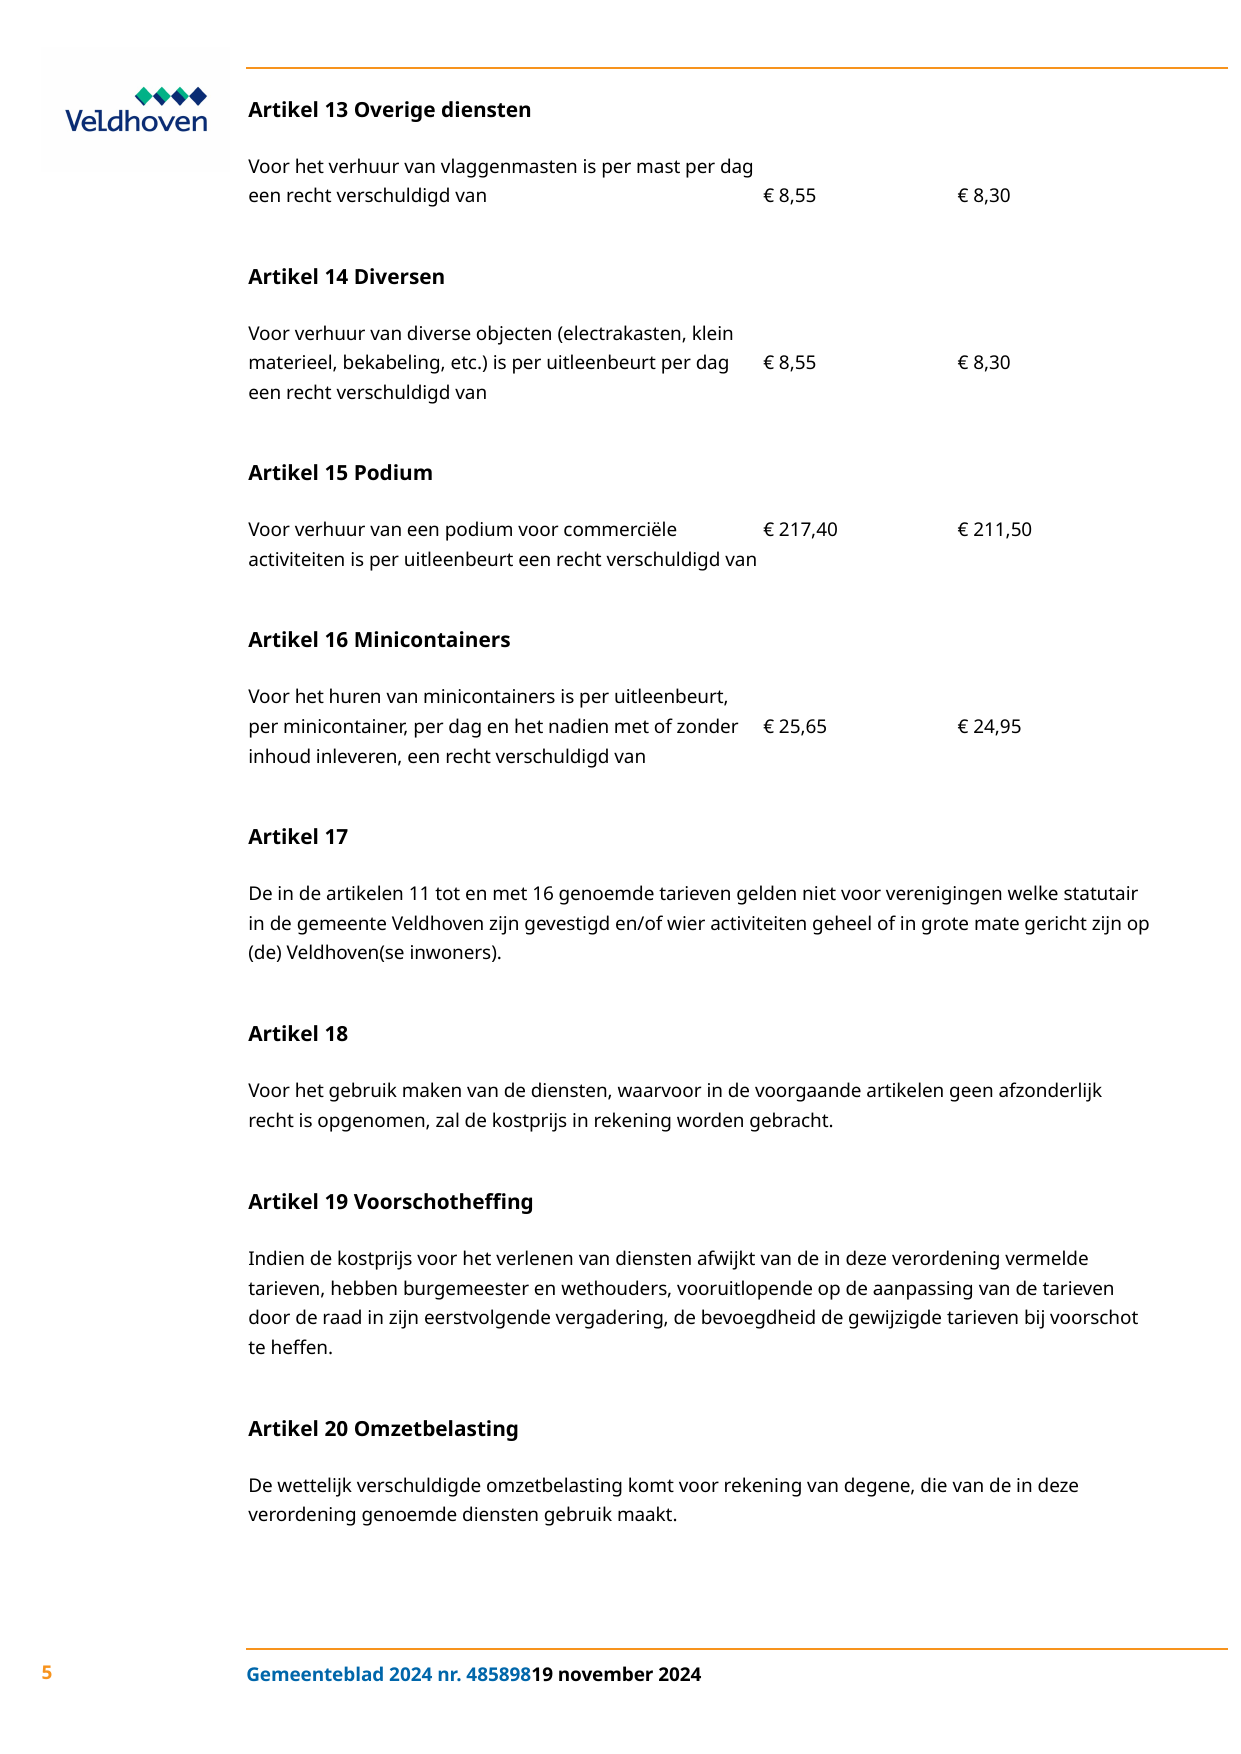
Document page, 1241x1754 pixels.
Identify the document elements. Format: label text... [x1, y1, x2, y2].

text Artikel 13 Overige diensten [248, 95, 1152, 123]
table_header € 211,50 [958, 517, 1152, 572]
table_header Voor verhuur van een podium voor commerciële activiteiten is per uitleenbeurt een recht verschuldigd van [248, 517, 763, 572]
text Artikel 15 Podium [248, 458, 1152, 487]
text Artikel 14 Diversen [248, 262, 1152, 290]
table_header € 25,65 [763, 684, 957, 769]
text Indien de kostprijs voor het verlenen van diensten afwijkt van de in deze verordening vermelde tarieven, hebben burgemeester en wethouders, vooruitlopende op de aanpassing van de tarieven door de raad in zijn eerstvolgende vergadering, de bevoegdheid de gewijzigde tarieven bij voorschot te heffen. [248, 1245, 1152, 1359]
table_header Voor het huren van minicontainers is per uitleenbeurt, per minicontainer, per dag en het nadien met of zonder inhoud inleveren, een recht verschuldigd van [248, 684, 763, 769]
text Artikel 16 Minicontainers [248, 626, 1152, 654]
text Voor het gebruik maken van de diensten, waarvoor in de voorgaande artikelen geen afzonderlijk recht is opgenomen, zal de kostprijs in rekening worden gebracht. [248, 1077, 1152, 1133]
text De wettelijk verschuldigde omzetbelasting komt voor rekening van degene, die van de in deze verordening genoemde diensten gebruik maakt. [248, 1472, 1152, 1527]
table_header € 8,30 [958, 320, 1152, 405]
text De in de artikelen 11 tot en met 16 genoemde tarieven gelden niet voor verenigingen welke statutair in de gemeente Veldhoven zijn gevestigd en/of wier activiteiten geheel of in grote mate gericht zijn op (de) Veldhoven(se inwoners). [248, 880, 1152, 965]
table_header Voor het verhuur van vlaggenmasten is per mast per dag een recht verschuldigd van [248, 153, 763, 208]
picture [41, 47, 231, 172]
table_header € 8,30 [958, 153, 1152, 208]
text Artikel 18 [248, 1019, 1152, 1048]
table_header € 8,55 [763, 153, 957, 208]
text Artikel 20 Omzetbelasting [248, 1414, 1152, 1442]
text Artikel 19 Voorschotheffing [248, 1187, 1152, 1216]
table_header € 24,95 [958, 684, 1152, 769]
table_header Voor verhuur van diverse objecten (electrakasten, klein materieel, bekabeling, etc.) is per uitleenbeurt per dag een recht verschuldigd van [248, 320, 763, 405]
table_header € 8,55 [763, 320, 957, 405]
text Artikel 17 [248, 822, 1152, 851]
table_header € 217,40 [763, 517, 957, 572]
